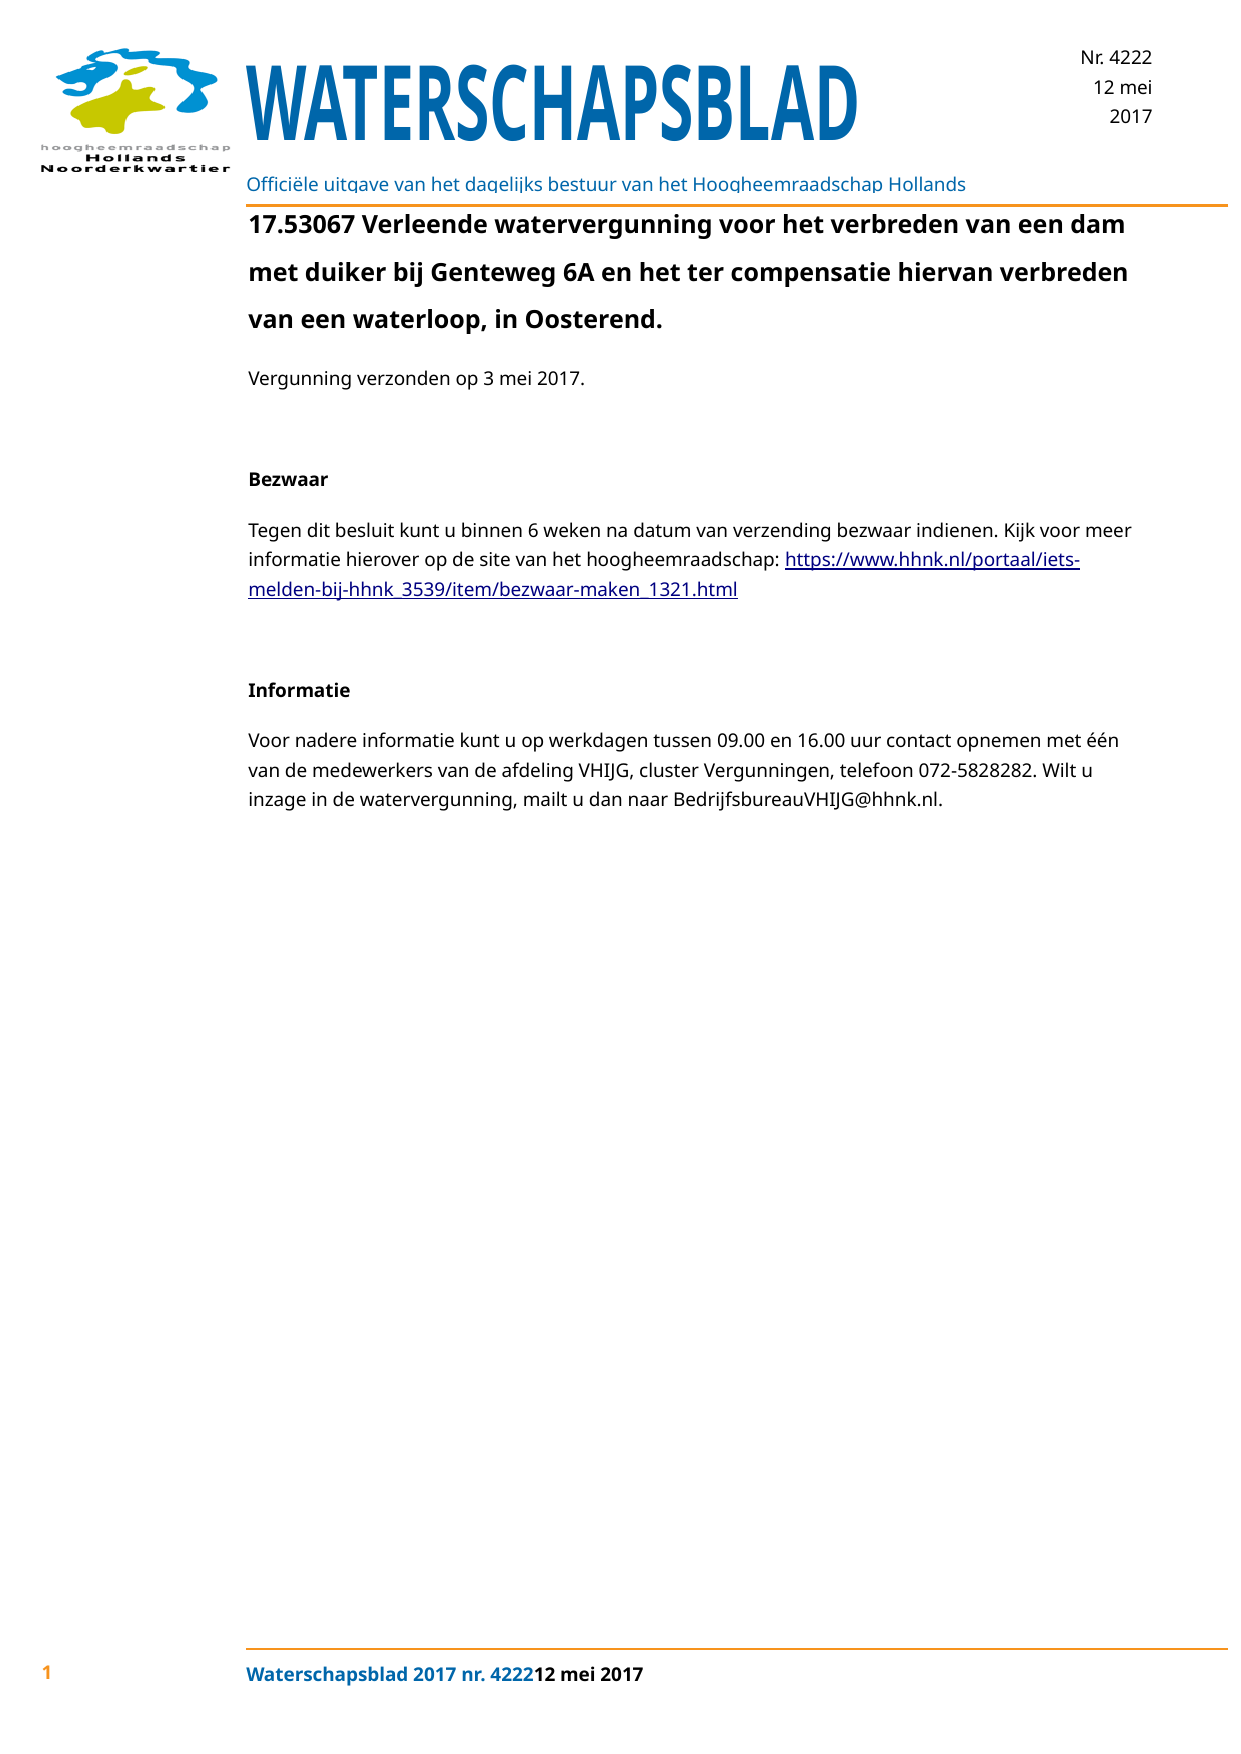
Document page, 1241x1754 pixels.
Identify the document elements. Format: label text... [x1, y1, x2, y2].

text Vergunning verzonden op 3 mei 2017. [248, 366, 1152, 391]
picture [41, 47, 231, 172]
text Bezwaar [248, 466, 1152, 492]
text 17.53067 Verleende watervergunning voor het verbreden van een dam met duiker bij Genteweg 6A en het ter compensatie hiervan verbreden van een waterloop, in Oosterend. [248, 207, 1152, 336]
text Voor nadere informatie kunt u op werkdagen tussen 09.00 en 16.00 uur contact opnemen met één van de medewerkers van de afdeling VHIJG, cluster Vergunningen, telefoon 072-5828282. Wilt u inzage in de watervergunning, mailt u dan naar BedrijfsbureauVHIJG@hhnk.nl. [248, 727, 1152, 812]
text Informatie [248, 677, 1152, 702]
text Tegen dit besluit kunt u binnen 6 weken na datum van verzending bezwaar indienen. Kijk voor meer informatie hierover op de site van het hoogheemraadschap: https://www.hhnk.nl/portaal/iets-melden-bij-hhnk_3539/item/bezwaar-maken_1321.html [248, 517, 1152, 602]
